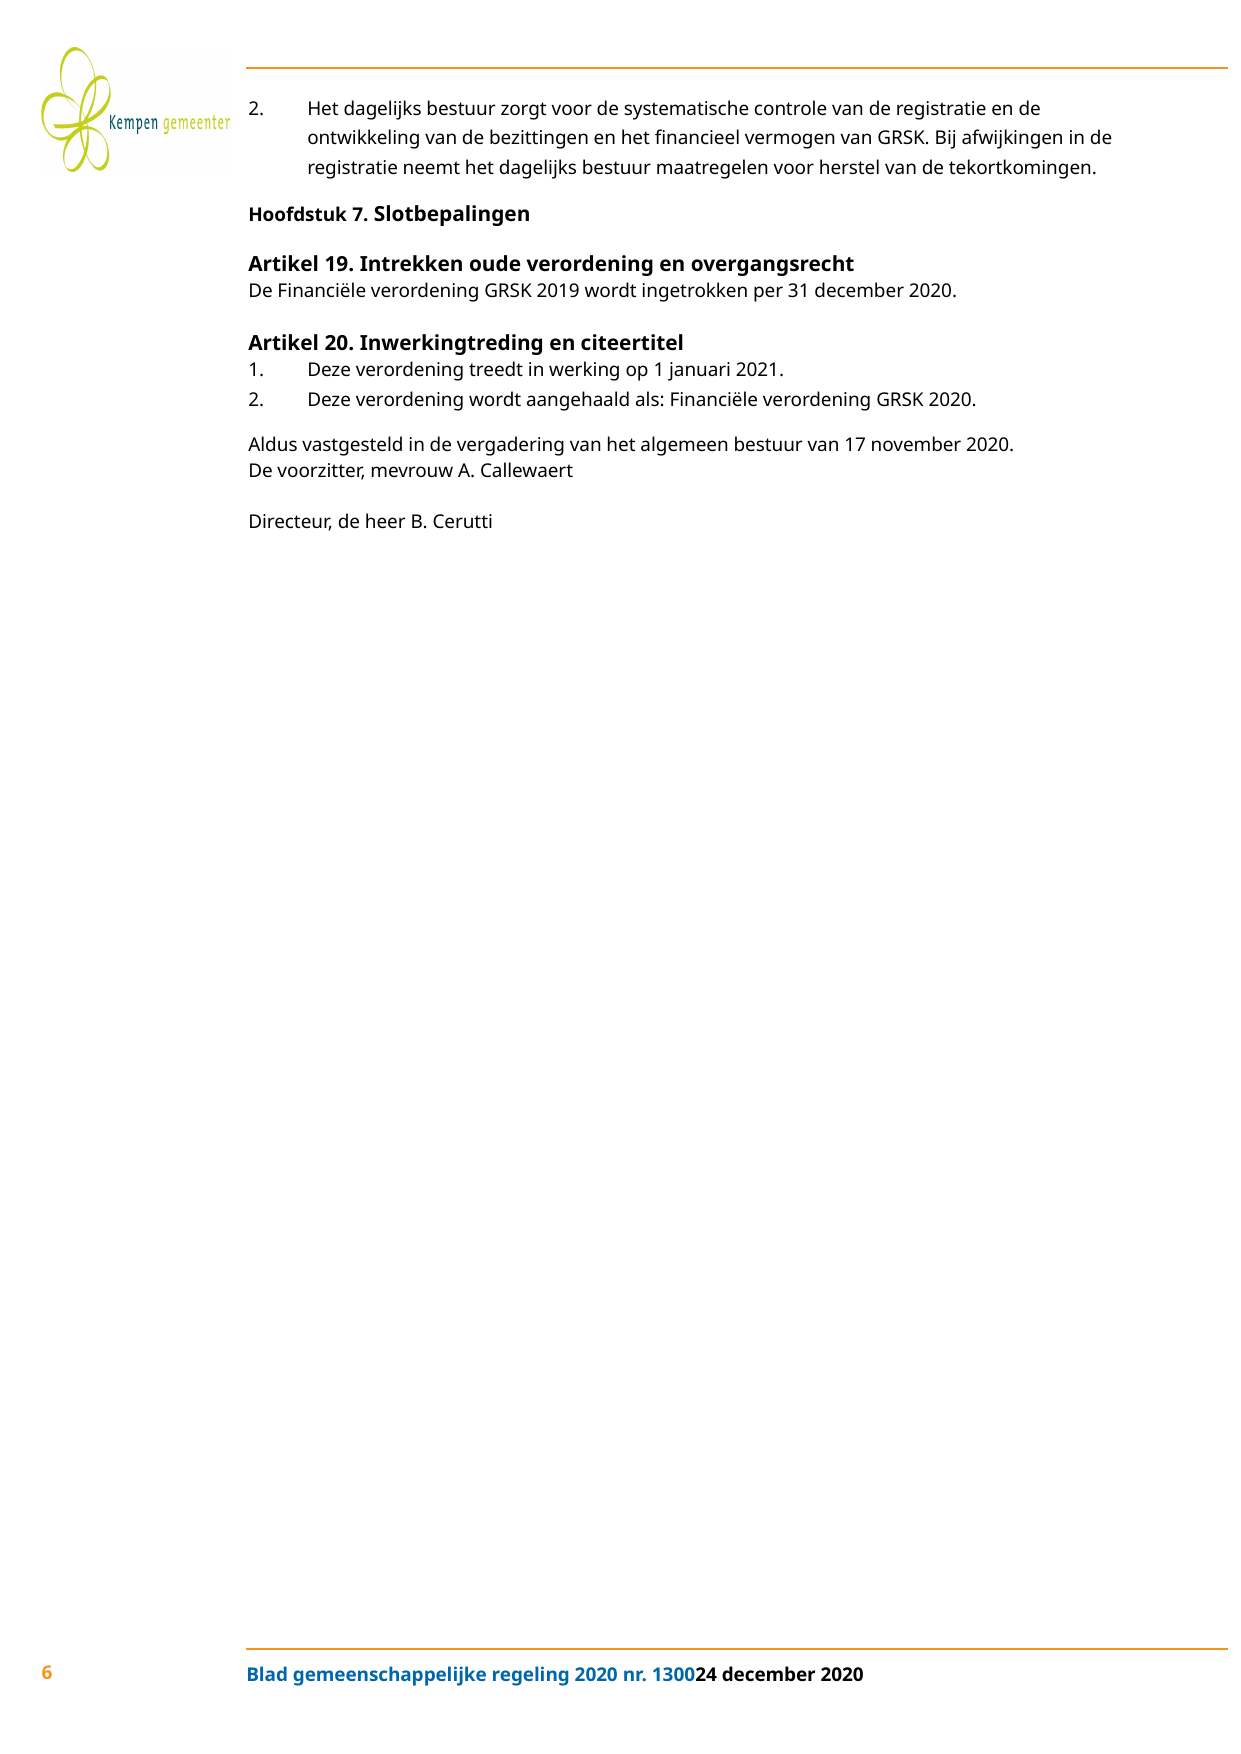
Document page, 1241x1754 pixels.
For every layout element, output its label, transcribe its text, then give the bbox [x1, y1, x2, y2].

text Directeur, de heer B. Cerutti [248, 508, 1152, 534]
list Het dagelijks bestuur zorgt voor de systematische controle van de registratie en de ontwikkeling van de bezittingen en het financieel vermogen van GRSK. Bij afwijkingen in de registratie neemt het dagelijks bestuur maatregelen voor herstel van de tekortkomingen. [248, 95, 1152, 180]
text Hoofdstuk 7. Slotbepalingen [248, 199, 1152, 228]
text Artikel 19. Intrekken oude verordening en overgangsrecht [248, 249, 1152, 277]
list Deze verordening wordt aangehaald als: Financiële verordening GRSK 2020. [248, 386, 1152, 411]
picture [41, 47, 231, 172]
list Deze verordening treedt in werking op 1 januari 2021. [248, 356, 1152, 382]
text De Financiële verordening GRSK 2019 wordt ingetrokken per 31 december 2020. [248, 277, 1152, 303]
text De voorzitter, mevrouw A. Callewaert [248, 457, 1152, 483]
text Artikel 20. Inwerkingtreding en citeertitel [248, 328, 1152, 356]
text Aldus vastgesteld in de vergadering van het algemeen bestuur van 17 november 2020. [248, 431, 1152, 457]
